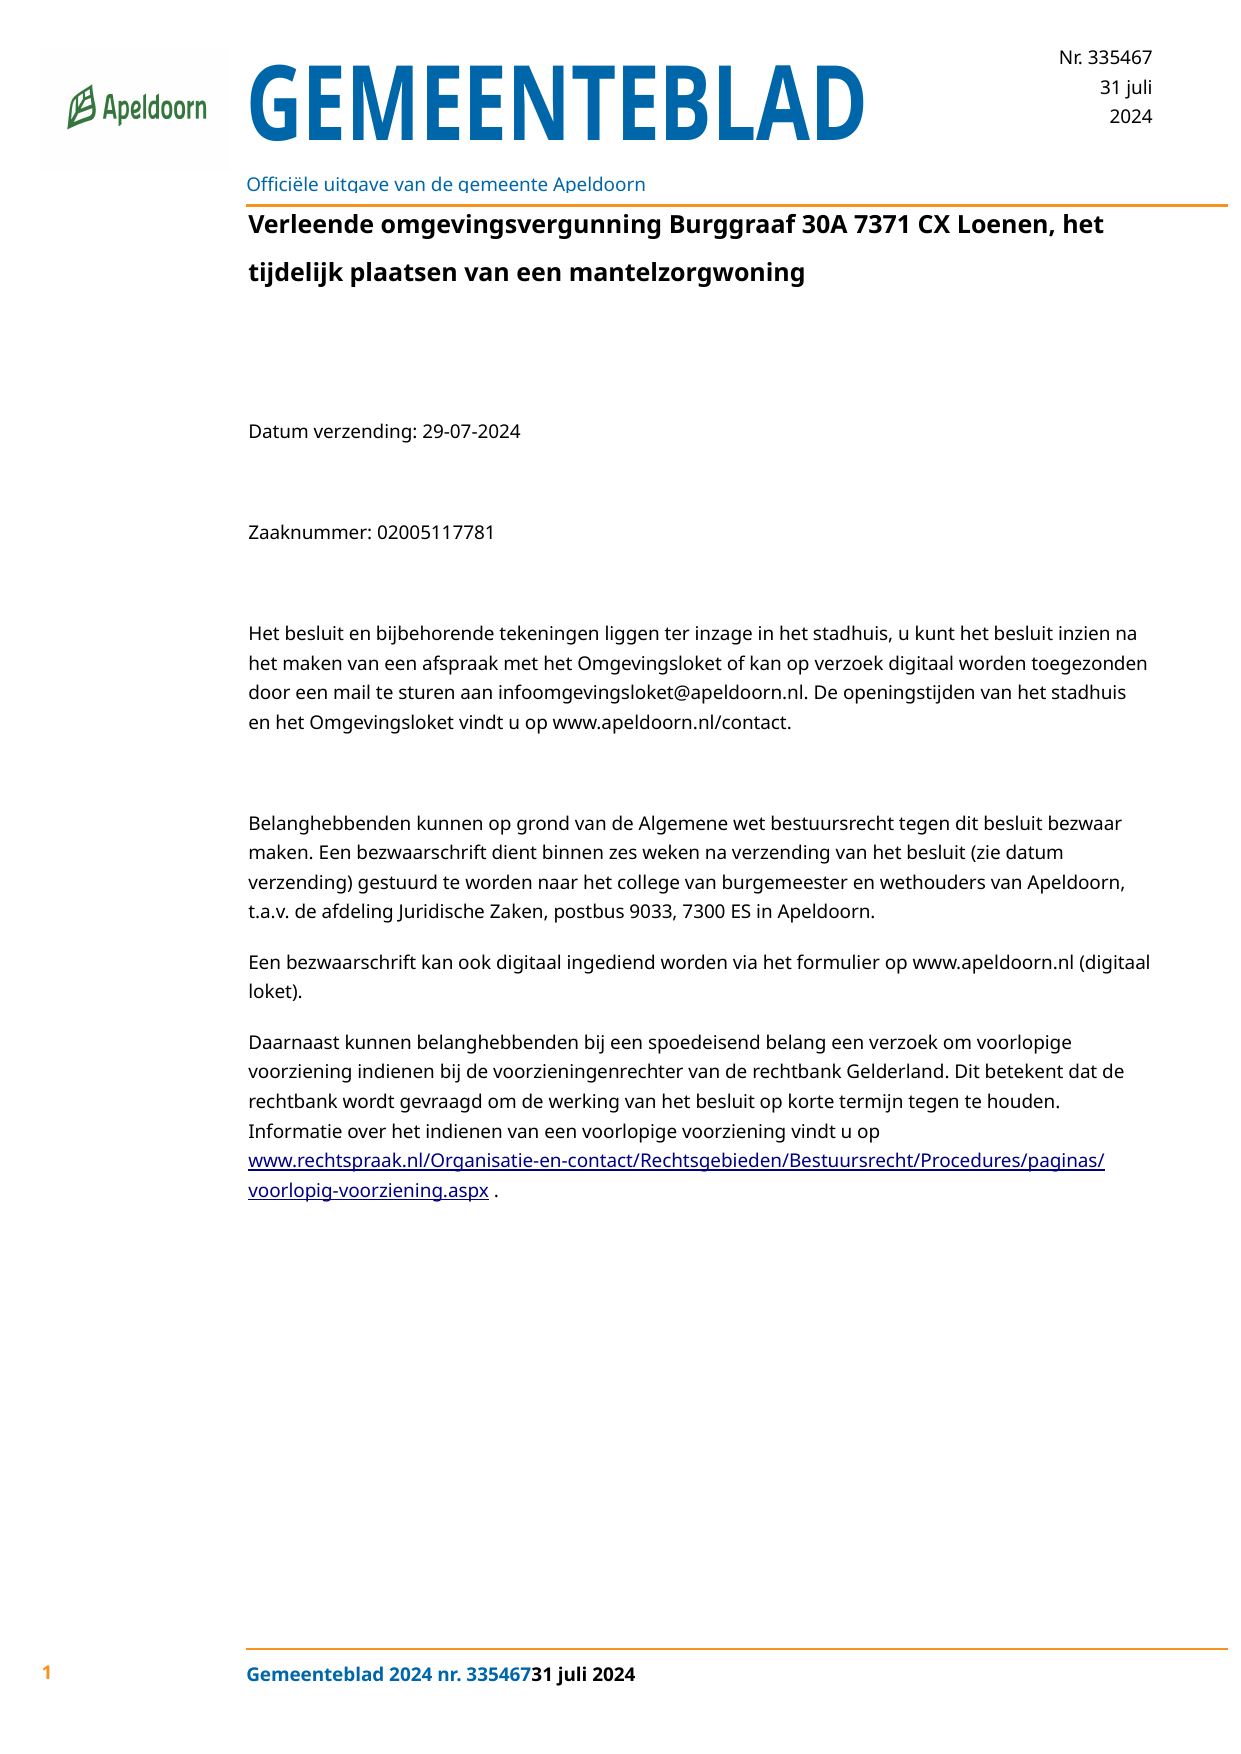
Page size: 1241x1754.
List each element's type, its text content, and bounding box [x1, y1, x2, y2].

text Datum verzending: 29-07-2024 [248, 419, 1152, 444]
text Zaaknummer: 02005117781 [248, 519, 1152, 545]
text Verleende omgevingsvergunning Burggraaf 30A 7371 CX Loenen, het tijdelijk plaatsen van een mantelzorgwoning [248, 207, 1152, 288]
text Een bezwaarschrift kan ook digitaal ingediend worden via het formulier op www.apeldoorn.nl (digitaal loket). [248, 949, 1152, 1004]
picture [41, 47, 231, 172]
text Het besluit en bijbehorende tekeningen liggen ter inzage in het stadhuis, u kunt het besluit inzien na het maken van een afspraak met het Omgevingsloket of kan op verzoek digitaal worden toegezonden door een mail te sturen aan infoomgevingsloket@apeldoorn.nl. De openingstijden van het stadhuis en het Omgevingsloket vindt u op www.apeldoorn.nl/contact. [248, 620, 1152, 735]
text Belanghebbenden kunnen op grond van de Algemene wet bestuursrecht tegen dit besluit bezwaar maken. Een bezwaarschrift dient binnen zes weken na verzending van het besluit (zie datum verzending) gestuurd te worden naar het college van burgemeester en wethouders van Apeldoorn, t.a.v. de afdeling Juridische Zaken, postbus 9033, 7300 ES in Apeldoorn. [248, 810, 1152, 924]
text Daarnaast kunnen belanghebbenden bij een spoedeisend belang een verzoek om voorlopige voorziening indienen bij de voorzieningenrechter van de rechtbank Gelderland. Dit betekent dat de rechtbank wordt gevraagd om de werking van het besluit op korte termijn tegen te houden. Informatie over het indienen van een voorlopige voorziening vindt u op www.rechtspraak.nl/Organisatie-en-contact/Rechtsgebieden/Bestuursrecht/Procedures/paginas/voorlopig-voorziening.aspx . [248, 1029, 1152, 1203]
